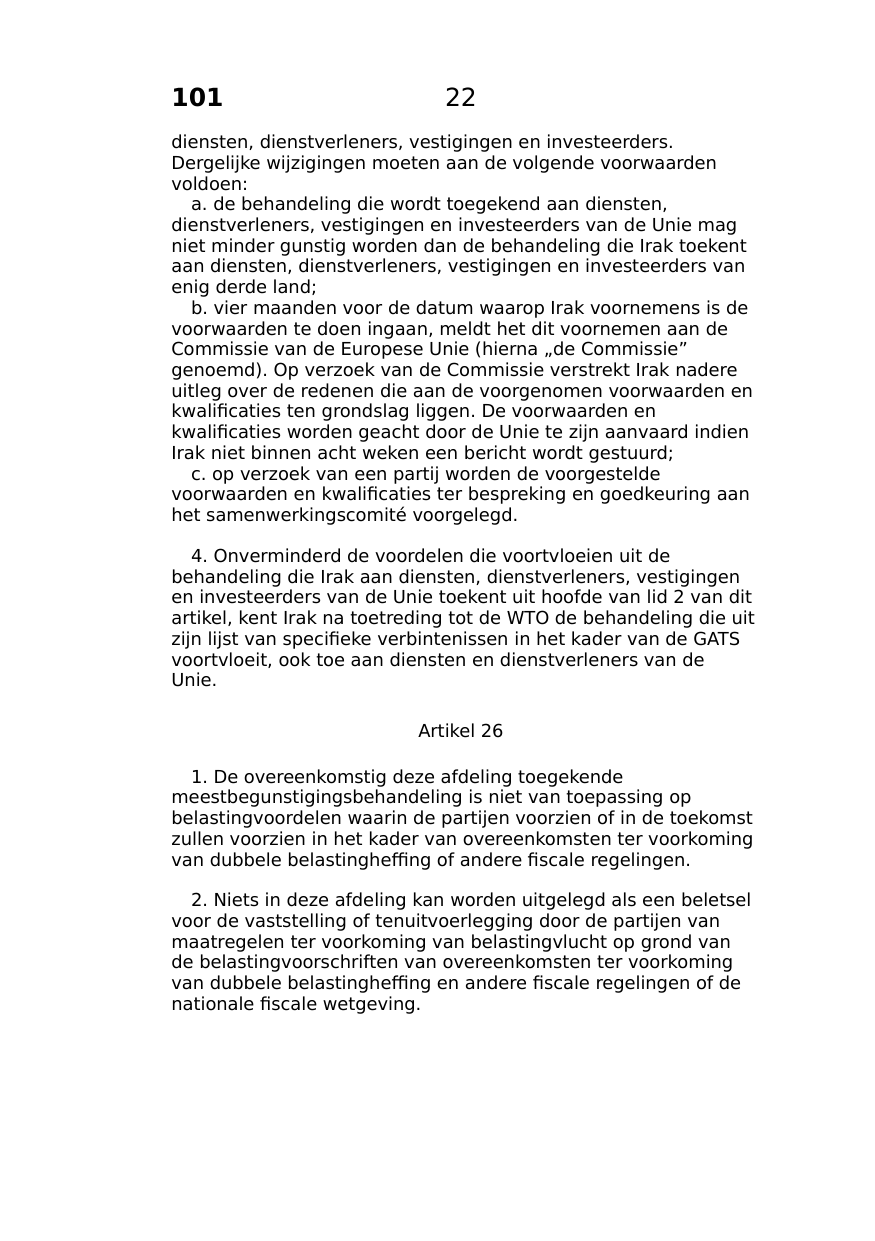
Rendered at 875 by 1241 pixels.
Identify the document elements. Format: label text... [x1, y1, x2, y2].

text 2. Niets in deze afdeling kan worden uitgelegd als een beletsel voor de vaststelling of tenuitvoerlegging door de partijen van maatregelen ter voorkoming van belastingvlucht op grond van de belastingvoorschriften van overeenkomsten ter voorkoming van dubbele belastingheffing en andere fiscale regelingen of de nationale fiscale wetgeving. [171, 890, 756, 1014]
text b. vier maanden voor de datum waarop Irak voornemens is de voorwaarden te doen ingaan, meldt het dit voornemen aan de Commissie van de Europese Unie (hierna „de Commissie” genoemd). Op verzoek van de Commissie verstrekt Irak nadere uitleg over de redenen die aan de voorgenomen voorwaarden en kwalificaties ten grondslag liggen. De voorwaarden en kwalificaties worden geacht door de Unie te zijn aanvaard indien Irak niet binnen acht weken een bericht wordt gestuurd; [171, 298, 756, 463]
text 1. De overeenkomstig deze afdeling toegekende meestbegunstigingsbehandeling is niet van toepassing op belastingvoordelen waarin de partijen voorzien of in de toekomst zullen voorzien in het kader van overeenkomsten ter voorkoming van dubbele belastingheffing of andere fiscale regelingen. [171, 767, 756, 870]
subtitle Artikel 26 [171, 721, 756, 742]
text diensten, dienstverleners, vestigingen en investeerders. Dergelijke wijzigingen moeten aan de volgende voorwaarden voldoen: [171, 132, 756, 194]
text a. de behandeling die wordt toegekend aan diensten, dienstverleners, vestigingen en investeerders van de Unie mag niet minder gunstig worden dan de behandeling die Irak toekent aan diensten, dienstverleners, vestigingen en investeerders van enig derde land; [171, 194, 756, 298]
text c. op verzoek van een partij worden de voorgestelde voorwaarden en kwalificaties ter bespreking en goedkeuring aan het samenwerkingscomité voorgelegd. [171, 463, 756, 526]
text 4. Onverminderd de voordelen die voortvloeien uit de behandeling die Irak aan diensten, dienstverleners, vestigingen en investeerders van de Unie toekent uit hoofde van lid 2 van dit artikel, kent Irak na toetreding tot de WTO de behandeling die uit zijn lijst van specifieke verbintenissen in het kader van de GATS voortvloeit, ook toe aan diensten en dienstverleners van de Unie. [171, 546, 756, 691]
